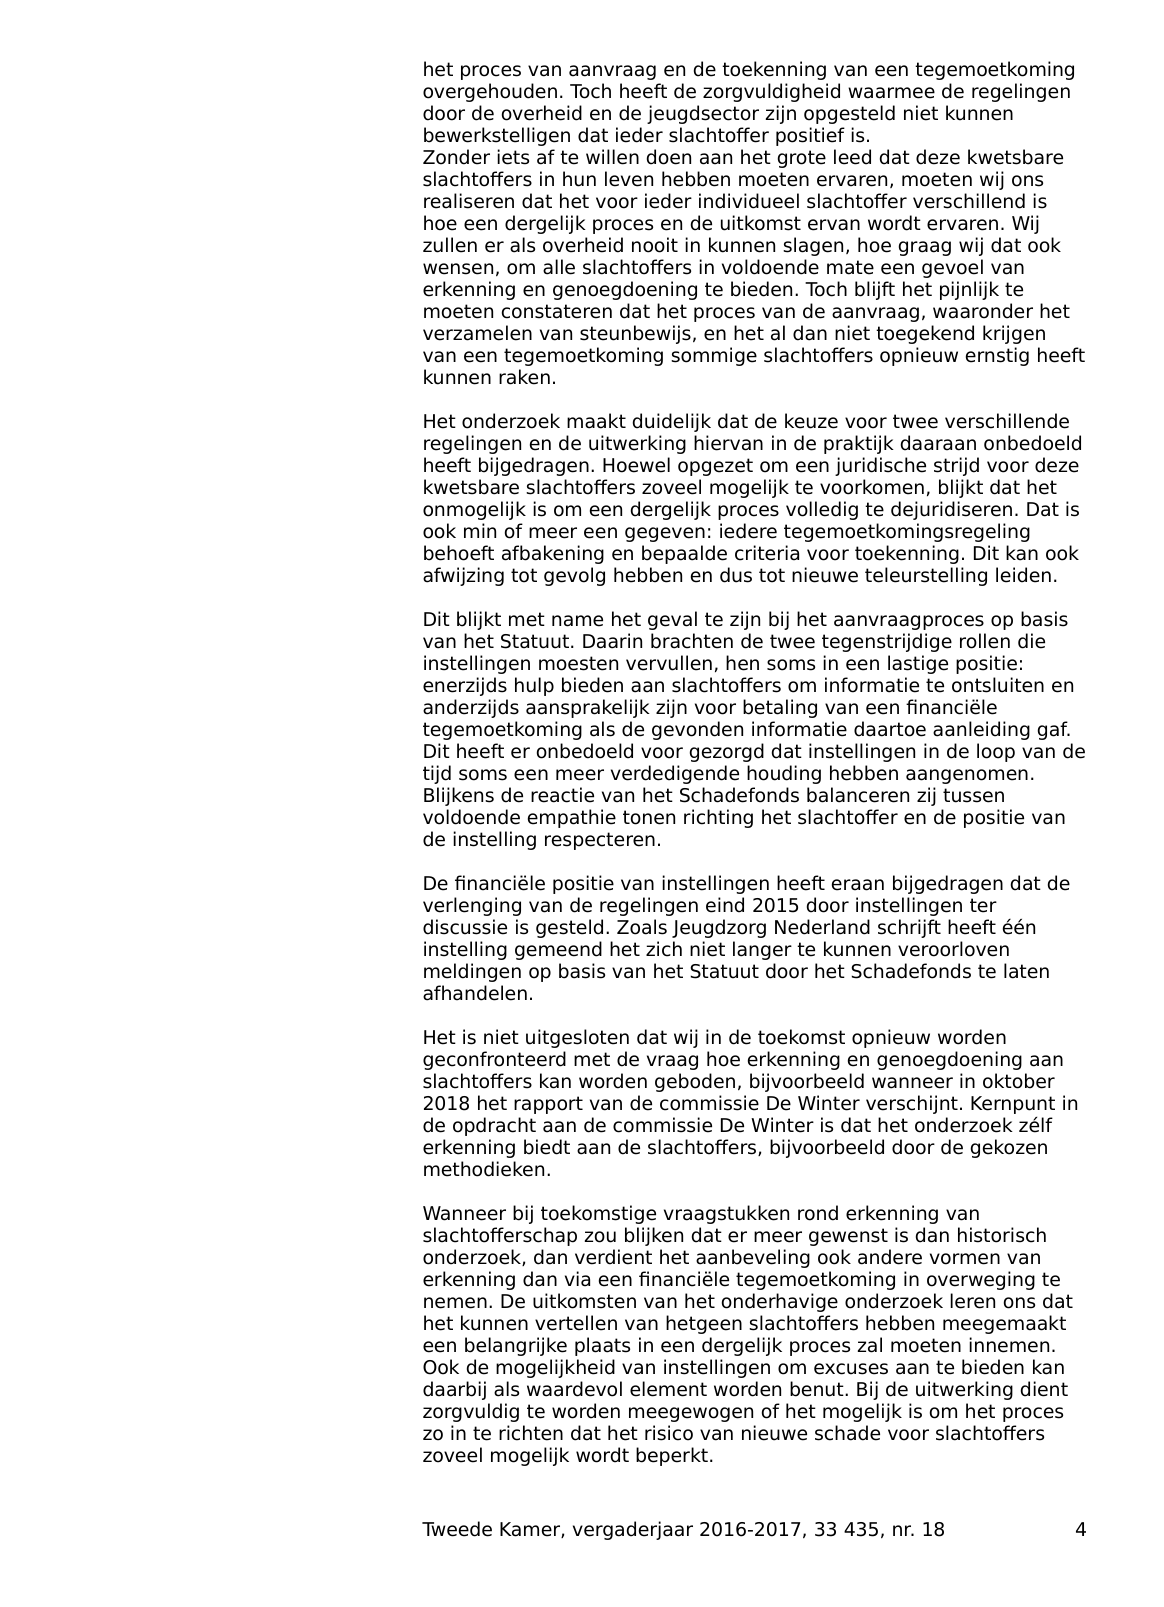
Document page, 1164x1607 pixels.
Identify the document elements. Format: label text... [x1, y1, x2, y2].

text Dit blijkt met name het geval te zijn bij het aanvraagproces op basis van het Statuut. Daarin brachten de twee tegenstrijdige rollen die instellingen moesten vervullen, hen soms in een lastige positie: enerzijds hulp bieden aan slachtoffers om informatie te ontsluiten en anderzijds aansprakelijk zijn voor betaling van een financiële tegemoetkoming als de gevonden informatie daartoe aanleiding gaf. Dit heeft er onbedoeld voor gezorgd dat instellingen in de loop van de tijd soms een meer verdedigende houding hebben aangenomen. Blijkens de reactie van het Schadefonds balanceren zij tussen voldoende empathie tonen richting het slachtoffer en de positie van de instelling respecteren. [422, 609, 1087, 851]
text Het onderzoek maakt duidelijk dat de keuze voor twee verschillende regelingen en de uitwerking hiervan in de praktijk daaraan onbedoeld heeft bijgedragen. Hoewel opgezet om een juridische strijd voor deze kwetsbare slachtoffers zoveel mogelijk te voorkomen, blijkt dat het onmogelijk is om een dergelijk proces volledig te dejuridiseren. Dat is ook min of meer een gegeven: iedere tegemoetkomingsregeling behoeft afbakening en bepaalde criteria voor toekenning. Dit kan ook afwijzing tot gevolg hebben en dus tot nieuwe teleurstelling leiden. [422, 411, 1087, 587]
text Zonder iets af te willen doen aan het grote leed dat deze kwetsbare slachtoffers in hun leven hebben moeten ervaren, moeten wij ons realiseren dat het voor ieder individueel slachtoffer verschillend is hoe een dergelijk proces en de uitkomst ervan wordt ervaren. Wij zullen er als overheid nooit in kunnen slagen, hoe graag wij dat ook wensen, om alle slachtoffers in voldoende mate een gevoel van erkenning en genoegdoening te bieden. Toch blijft het pijnlijk te moeten constateren dat het proces van de aanvraag, waaronder het verzamelen van steunbewijs, en het al dan niet toegekend krijgen van een tegemoetkoming sommige slachtoffers opnieuw ernstig heeft kunnen raken. [422, 147, 1087, 389]
text Wanneer bij toekomstige vraagstukken rond erkenning van slachtofferschap zou blijken dat er meer gewenst is dan historisch onderzoek, dan verdient het aanbeveling ook andere vormen van erkenning dan via een financiële tegemoetkoming in overweging te nemen. De uitkomsten van het onderhavige onderzoek leren ons dat het kunnen vertellen van hetgeen slachtoffers hebben meegemaakt een belangrijke plaats in een dergelijk proces zal moeten innemen. Ook de mogelijkheid van instellingen om excuses aan te bieden kan daarbij als waardevol element worden benut. Bij de uitwerking dient zorgvuldig te worden meegewogen of het mogelijk is om het proces zo in te richten dat het risico van nieuwe schade voor slachtoffers zoveel mogelijk wordt beperkt. [422, 1203, 1087, 1467]
text Het is niet uitgesloten dat wij in de toekomst opnieuw worden geconfronteerd met de vraag hoe erkenning en genoegdoening aan slachtoffers kan worden geboden, bijvoorbeeld wanneer in oktober 2018 het rapport van de commissie De Winter verschijnt. Kernpunt in de opdracht aan de commissie De Winter is dat het onderzoek zélf erkenning biedt aan de slachtoffers, bijvoorbeeld door de gekozen methodieken. [422, 1027, 1087, 1181]
text De financiële positie van instellingen heeft eraan bijgedragen dat de verlenging van de regelingen eind 2015 door instellingen ter discussie is gesteld. Zoals Jeugdzorg Nederland schrijft heeft één instelling gemeend het zich niet langer te kunnen veroorloven meldingen op basis van het Statuut door het Schadefonds te laten afhandelen. [422, 873, 1087, 1005]
text het proces van aanvraag en de toekenning van een tegemoetkoming overgehouden. Toch heeft de zorgvuldigheid waarmee de regelingen door de overheid en de jeugdsector zijn opgesteld niet kunnen bewerkstelligen dat ieder slachtoffer positief is. [422, 59, 1087, 147]
